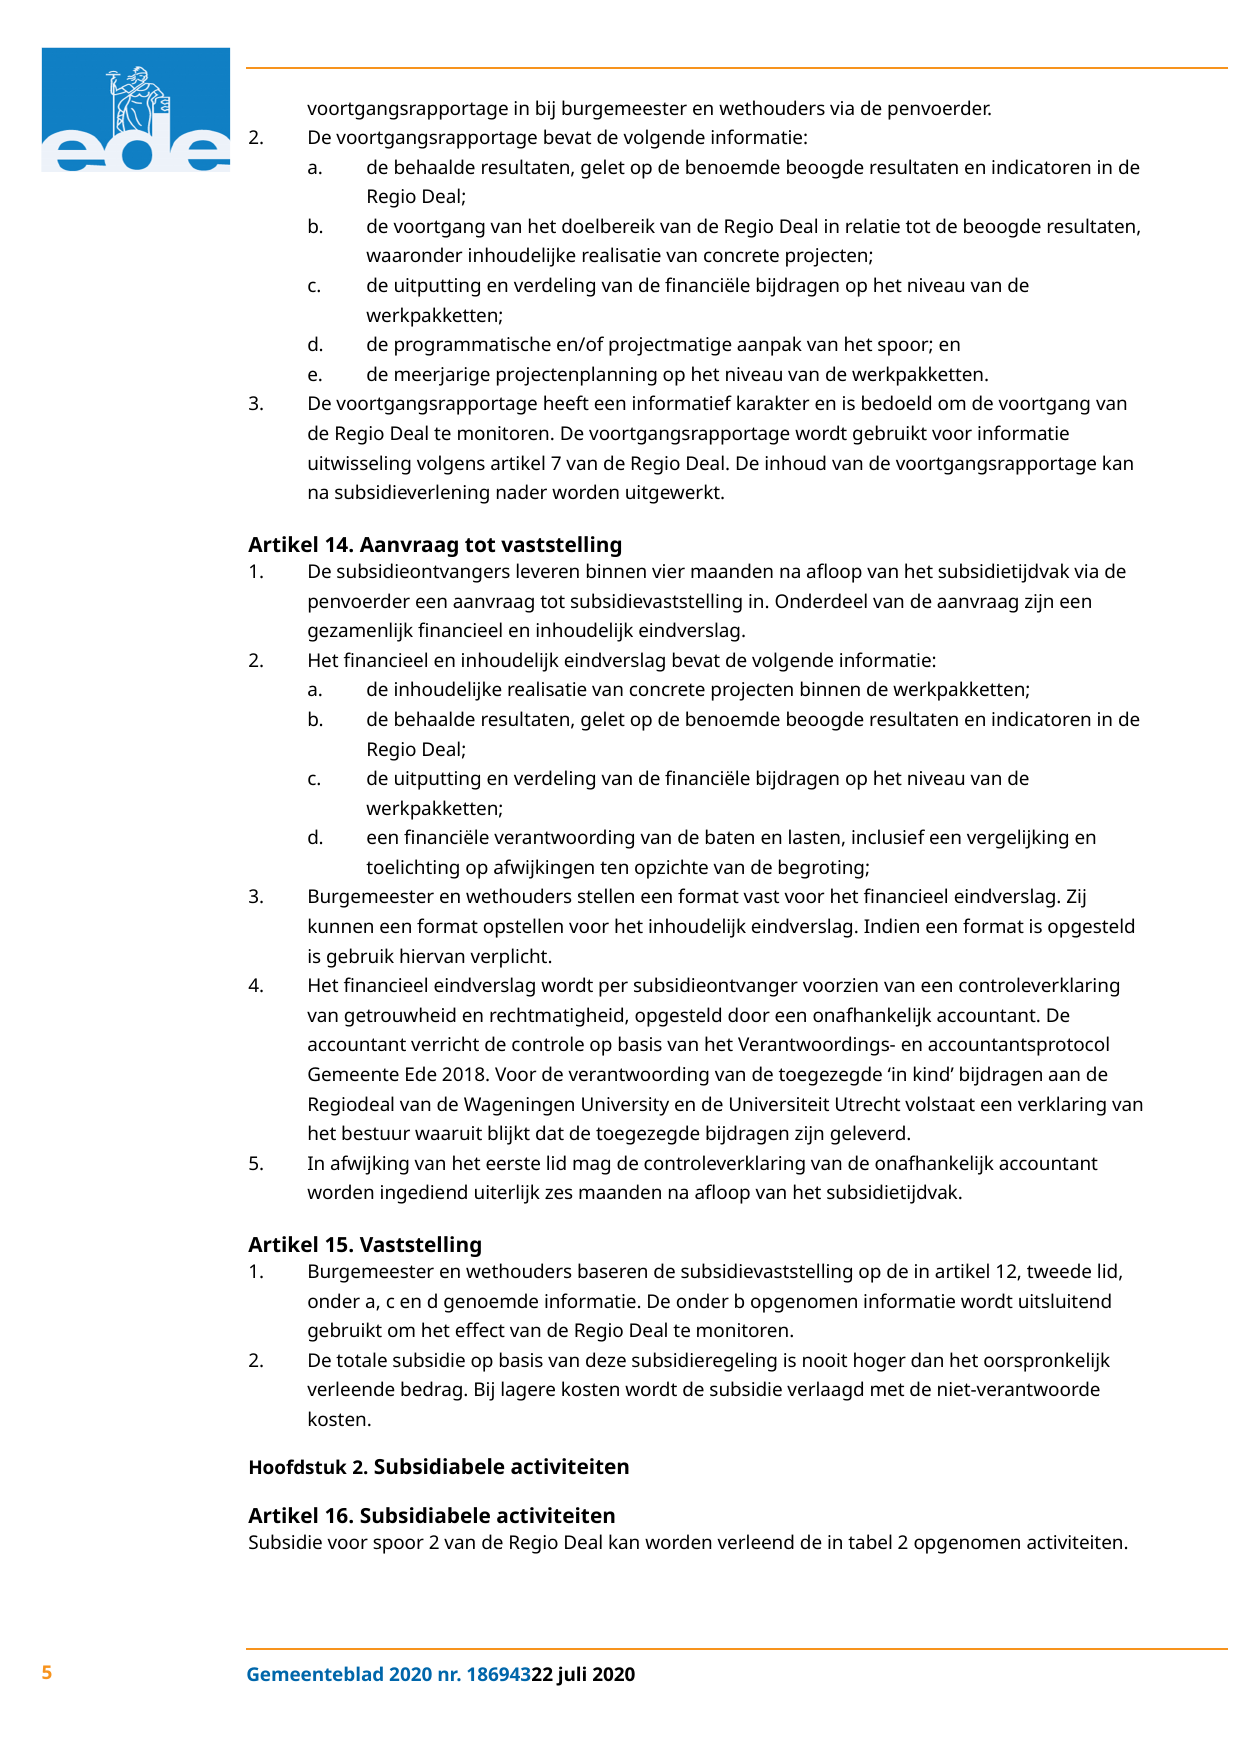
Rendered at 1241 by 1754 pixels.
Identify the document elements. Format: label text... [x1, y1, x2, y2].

list Het financieel en inhoudelijk eindverslag bevat de volgende informatie: [248, 647, 1152, 673]
list de uitputting en verdeling van de financiële bijdragen op het niveau van de werkpakketten; [307, 272, 1152, 328]
list de inhoudelijke realisatie van concrete projecten binnen de werkpakketten; [307, 677, 1152, 702]
text Subsidie voor spoor 2 van de Regio Deal kan worden verleend de in tabel 2 opgenomen activiteiten. [248, 1529, 1152, 1555]
list een financiële verantwoording van de baten en lasten, inclusief een vergelijking en toelichting op afwijkingen ten opzichte van de begroting; [307, 824, 1152, 880]
list Burgemeester en wethouders stellen een format vast voor het financieel eindverslag. Zij kunnen een format opstellen voor het inhoudelijk eindverslag. Indien een format is opgesteld is gebruik hiervan verplicht. [248, 884, 1152, 968]
list de uitputting en verdeling van de financiële bijdragen op het niveau van de werkpakketten; [307, 765, 1152, 821]
list De voortgangsrapportage heeft een informatief karakter en is bedoeld om de voortgang van de Regio Deal te monitoren. De voortgangsrapportage wordt gebruikt voor informatie uitwisseling volgens artikel 7 van de Regio Deal. De inhoud van de voortgangsrapportage kan na subsidieverlening nader worden uitgewerkt. [248, 391, 1152, 505]
list De subsidieontvangers leveren binnen vier maanden na afloop van het subsidietijdvak via de penvoerder een aanvraag tot subsidievaststelling in. Onderdeel van de aanvraag zijn een gezamenlijk financieel en inhoudelijk eindverslag. [248, 558, 1152, 643]
text Hoofdstuk 2. Subsidiabele activiteiten [248, 1452, 1152, 1480]
list de behaalde resultaten, gelet op de benoemde beoogde resultaten en indicatoren in de Regio Deal; [307, 706, 1152, 761]
list voortgangsrapportage in bij burgemeester en wethouders via de penvoerder. [248, 95, 1152, 121]
text Artikel 14. Aanvraag tot vaststelling [248, 530, 1152, 558]
list In afwijking van het eerste lid mag de controleverklaring van de onafhankelijk accountant worden ingediend uiterlijk zes maanden na afloop van het subsidietijdvak. [248, 1150, 1152, 1205]
text Artikel 16. Subsidiabele activiteiten [248, 1501, 1152, 1529]
list Het financieel eindverslag wordt per subsidieontvanger voorzien van een controleverklaring van getrouwheid en rechtmatigheid, opgesteld door een onafhankelijk accountant. De accountant verricht de controle op basis van het Verantwoordings- en accountantsprotocol Gemeente Ede 2018. Voor de verantwoording van de toegezegde ‘in kind’ bijdragen aan de Regiodeal van de Wageningen University en de Universiteit Utrecht volstaat een verklaring van het bestuur waaruit blijkt dat de toegezegde bijdragen zijn geleverd. [248, 972, 1152, 1146]
list Burgemeester en wethouders baseren de subsidievaststelling op de in artikel 12, tweede lid, onder a, c en d genoemde informatie. De onder b opgenomen informatie wordt uitsluitend gebruikt om het effect van de Regio Deal te monitoren. [248, 1258, 1152, 1343]
list de meerjarige projectenplanning op het niveau van de werkpakketten. [307, 361, 1152, 387]
list de voortgang van het doelbereik van de Regio Deal in relatie tot de beoogde resultaten, waaronder inhoudelijke realisatie van concrete projecten; [307, 213, 1152, 268]
list De totale subsidie op basis van deze subsidieregeling is nooit hoger dan het oorspronkelijk verleende bedrag. Bij lagere kosten wordt de subsidie verlaagd met de niet-verantwoorde kosten. [248, 1347, 1152, 1432]
text Artikel 15. Vaststelling [248, 1230, 1152, 1258]
list de programmatische en/of projectmatige aanpak van het spoor; en [307, 331, 1152, 357]
picture [41, 47, 231, 172]
list de behaalde resultaten, gelet op de benoemde beoogde resultaten en indicatoren in de Regio Deal; [307, 154, 1152, 209]
list De voortgangsrapportage bevat de volgende informatie: [248, 124, 1152, 150]
